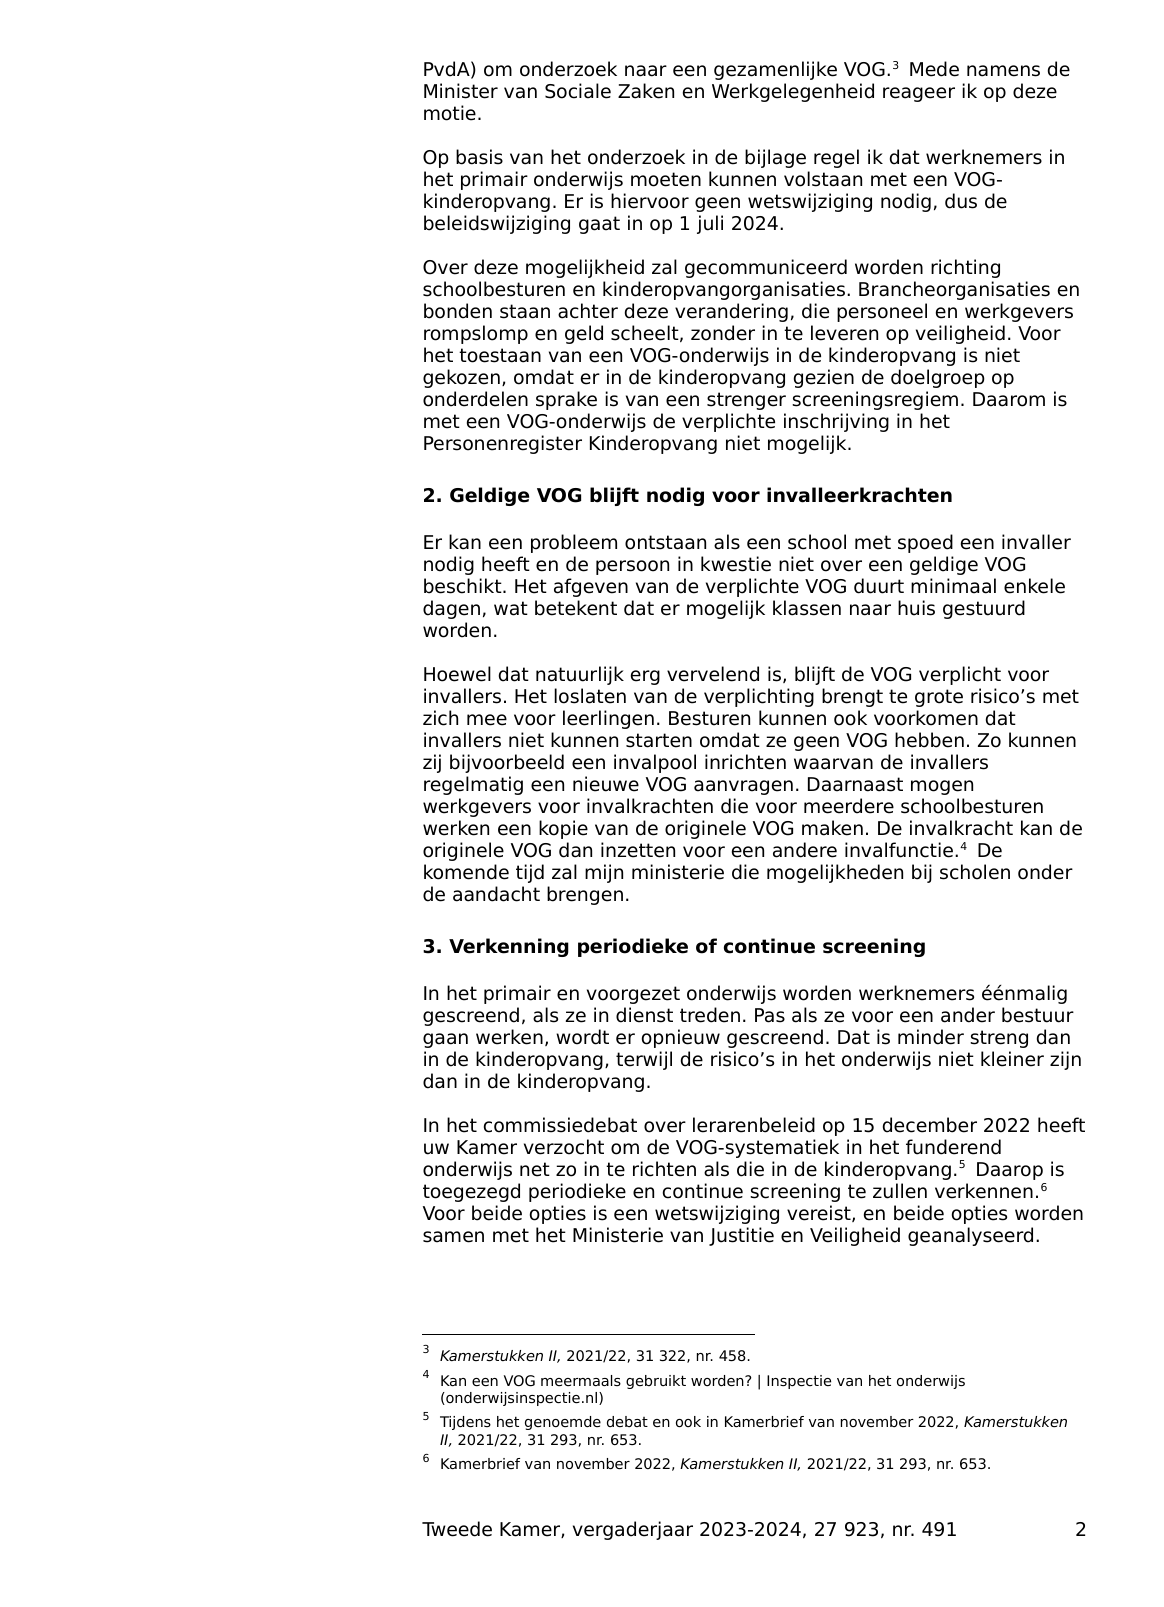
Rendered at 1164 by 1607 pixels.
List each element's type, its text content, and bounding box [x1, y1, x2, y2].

subtitle 2. Geldige VOG blijft nodig voor invalleerkrachten [422, 485, 1087, 507]
text Op basis van het onderzoek in de bijlage regel ik dat werknemers in het primair onderwijs moeten kunnen volstaan met een VOG-kinderopvang. Er is hiervoor geen wetswijziging nodig, dus de beleidswijziging gaat in op 1 juli 2024. [422, 147, 1087, 235]
text Kamerstukken II, 2021/22, 31 322, nr. 458. [422, 1343, 1087, 1366]
text Er kan een probleem ontstaan als een school met spoed een invaller nodig heeft en de persoon in kwestie niet over een geldige VOG beschikt. Het afgeven van de verplichte VOG duurt minimaal enkele dagen, wat betekent dat er mogelijk klassen naar huis gestuurd worden. [422, 532, 1087, 642]
text In het primair en voorgezet onderwijs worden werknemers éénmalig gescreend, als ze in dienst treden. Pas als ze voor een ander bestuur gaan werken, wordt er opnieuw gescreend. Dat is minder streng dan in de kinderopvang, terwijl de risico’s in het onderwijs niet kleiner zijn dan in de kinderopvang. [422, 983, 1087, 1093]
subtitle 3. Verkenning periodieke of continue screening [422, 936, 1087, 958]
text Kan een VOG meermaals gebruikt worden? | Inspectie van het onderwijs (onderwijsinspectie.nl) [422, 1368, 1087, 1407]
text PvdA) om onderzoek naar een gezamenlijke VOG. Mede namens de Minister van Sociale Zaken en Werkgelegenheid reageer ik op deze motie. [422, 59, 1087, 125]
text Over deze mogelijkheid zal gecommuniceerd worden richting schoolbesturen en kinderopvangorganisaties. Brancheorganisaties en bonden staan achter deze verandering, die personeel en werkgevers rompslomp en geld scheelt, zonder in te leveren op veiligheid. Voor het toestaan van een VOG-onderwijs in de kinderopvang is niet gekozen, omdat er in de kinderopvang gezien de doelgroep op onderdelen sprake is van een strenger screeningsregiem. Daarom is met een VOG-onderwijs de verplichte inschrijving in het Personenregister Kinderopvang niet mogelijk. [422, 257, 1087, 455]
text In het commissiedebat over lerarenbeleid op 15 december 2022 heeft uw Kamer verzocht om de VOG-systematiek in het funderend onderwijs net zo in te richten als die in de kinderopvang. Daarop is toegezegd periodieke en continue screening te zullen verkennen. Voor beide opties is een wetswijziging vereist, en beide opties worden samen met het Ministerie van Justitie en Veiligheid geanalyseerd. [422, 1115, 1087, 1247]
text Tijdens het genoemde debat en ook in Kamerbrief van november 2022, Kamerstukken II, 2021/22, 31 293, nr. 653. [422, 1410, 1087, 1449]
text Kamerbrief van november 2022, Kamerstukken II, 2021/22, 31 293, nr. 653. [422, 1452, 1087, 1474]
text Hoewel dat natuurlijk erg vervelend is, blijft de VOG verplicht voor invallers. Het loslaten van de verplichting brengt te grote risico’s met zich mee voor leerlingen. Besturen kunnen ook voorkomen dat invallers niet kunnen starten omdat ze geen VOG hebben. Zo kunnen zij bijvoorbeeld een invalpool inrichten waarvan de invallers regelmatig een nieuwe VOG aanvragen. Daarnaast mogen werkgevers voor invalkrachten die voor meerdere schoolbesturen werken een kopie van de originele VOG maken. De invalkracht kan de originele VOG dan inzetten voor een andere invalfunctie. De komende tijd zal mijn ministerie die mogelijkheden bij scholen onder de aandacht brengen. [422, 664, 1087, 906]
